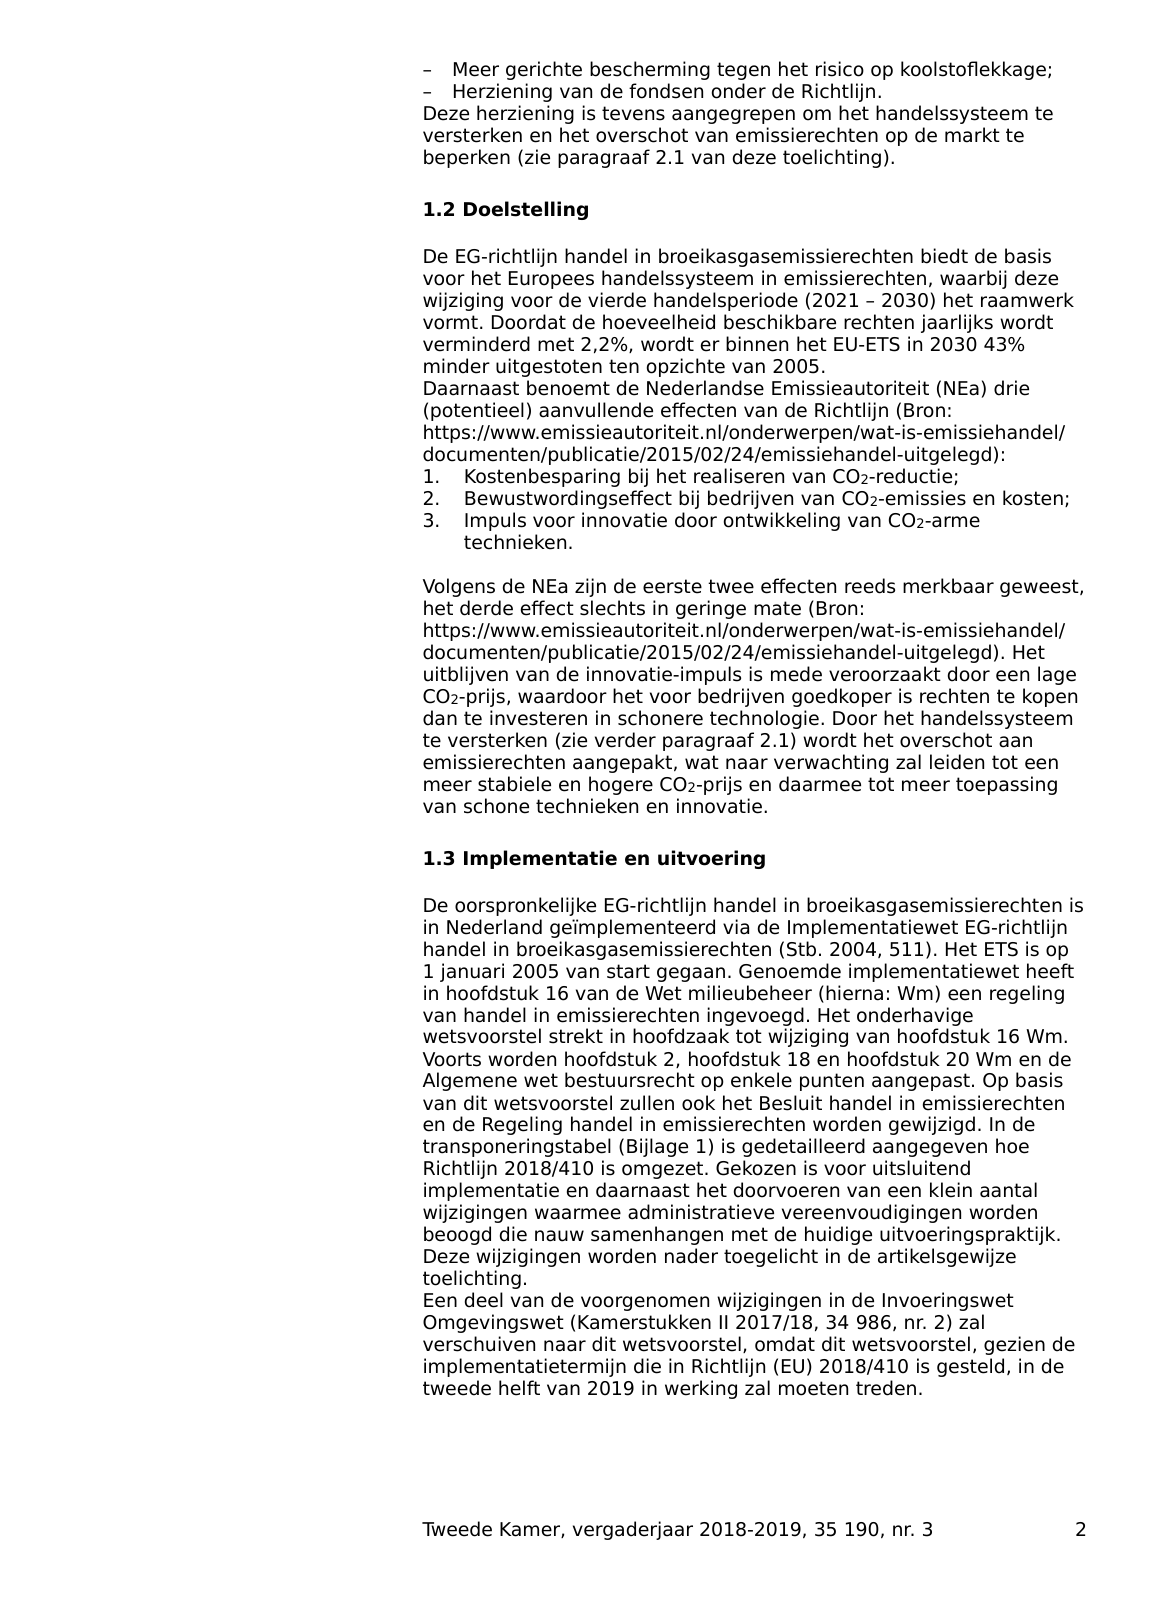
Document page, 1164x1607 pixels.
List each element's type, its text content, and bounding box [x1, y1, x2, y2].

text 3. Impuls voor innovatie door ontwikkeling van CO2-arme technieken. [422, 510, 1087, 554]
subtitle 1.3 Implementatie en uitvoering [422, 848, 1087, 869]
text 1. Kostenbesparing bij het realiseren van CO2-reductie; [422, 466, 1087, 488]
text Een deel van de voorgenomen wijzigingen in de Invoeringswet Omgevingswet (Kamerstukken II 2017/18, 34 986, nr. 2) zal verschuiven naar dit wetsvoorstel, omdat dit wetsvoorstel, gezien de implementatietermijn die in Richtlijn (EU) 2018/410 is gesteld, in de tweede helft van 2019 in werking zal moeten treden. [422, 1290, 1087, 1400]
text De EG-richtlijn handel in broeikasgasemissierechten biedt de basis voor het Europees handelssysteem in emissierechten, waarbij deze wijziging voor de vierde handelsperiode (2021 – 2030) het raamwerk vormt. Doordat de hoeveelheid beschikbare rechten jaarlijks wordt verminderd met 2,2%, wordt er binnen het EU-ETS in 2030 43% minder uitgestoten ten opzichte van 2005. [422, 246, 1087, 378]
text 2. Bewustwordingseffect bij bedrijven van CO2-emissies en kosten; [422, 488, 1087, 510]
text – Herziening van de fondsen onder de Richtlijn. [422, 81, 1087, 103]
subtitle 1.2 Doelstelling [422, 199, 1087, 221]
text – Meer gerichte bescherming tegen het risico op koolstoflekkage; [422, 59, 1087, 81]
text De oorspronkelijke EG-richtlijn handel in broeikasgasemissierechten is in Nederland geïmplementeerd via de Implementatiewet EG-richtlijn handel in broeikasgasemissierechten (Stb. 2004, 511). Het ETS is op 1 januari 2005 van start gegaan. Genoemde implementatiewet heeft in hoofdstuk 16 van de Wet milieubeheer (hierna: Wm) een regeling van handel in emissierechten ingevoegd. Het onderhavige wetsvoorstel strekt in hoofdzaak tot wijziging van hoofdstuk 16 Wm. Voorts worden hoofdstuk 2, hoofdstuk 18 en hoofdstuk 20 Wm en de Algemene wet bestuursrecht op enkele punten aangepast. Op basis van dit wetsvoorstel zullen ook het Besluit handel in emissierechten en de Regeling handel in emissierechten worden gewijzigd. In de transponeringstabel (Bijlage 1) is gedetailleerd aangegeven hoe Richtlijn 2018/410 is omgezet. Gekozen is voor uitsluitend implementatie en daarnaast het doorvoeren van een klein aantal wijzigingen waarmee administratieve vereenvoudigingen worden beoogd die nauw samenhangen met de huidige uitvoeringspraktijk. Deze wijzigingen worden nader toegelicht in de artikelsgewijze toelichting. [422, 894, 1087, 1290]
text Daarnaast benoemt de Nederlandse Emissieautoriteit (NEa) drie (potentieel) aanvullende effecten van de Richtlijn (Bron: https://www.emissieautoriteit.nl/onderwerpen/wat-is-emissiehandel/documenten/publicatie/2015/02/24/emissiehandel-uitgelegd): [422, 378, 1087, 466]
text Volgens de NEa zijn de eerste twee effecten reeds merkbaar geweest, het derde effect slechts in geringe mate (Bron: https://www.emissieautoriteit.nl/onderwerpen/wat-is-emissiehandel/documenten/publicatie/2015/02/24/emissiehandel-uitgelegd). Het uitblijven van de innovatie-impuls is mede veroorzaakt door een lage CO2-prijs, waardoor het voor bedrijven goedkoper is rechten te kopen dan te investeren in schonere technologie. Door het handelssysteem te versterken (zie verder paragraaf 2.1) wordt het overschot aan emissierechten aangepakt, wat naar verwachting zal leiden tot een meer stabiele en hogere CO2-prijs en daarmee tot meer toepassing van schone technieken en innovatie. [422, 576, 1087, 818]
text Deze herziening is tevens aangegrepen om het handelssysteem te versterken en het overschot van emissierechten op de markt te beperken (zie paragraaf 2.1 van deze toelichting). [422, 103, 1087, 169]
